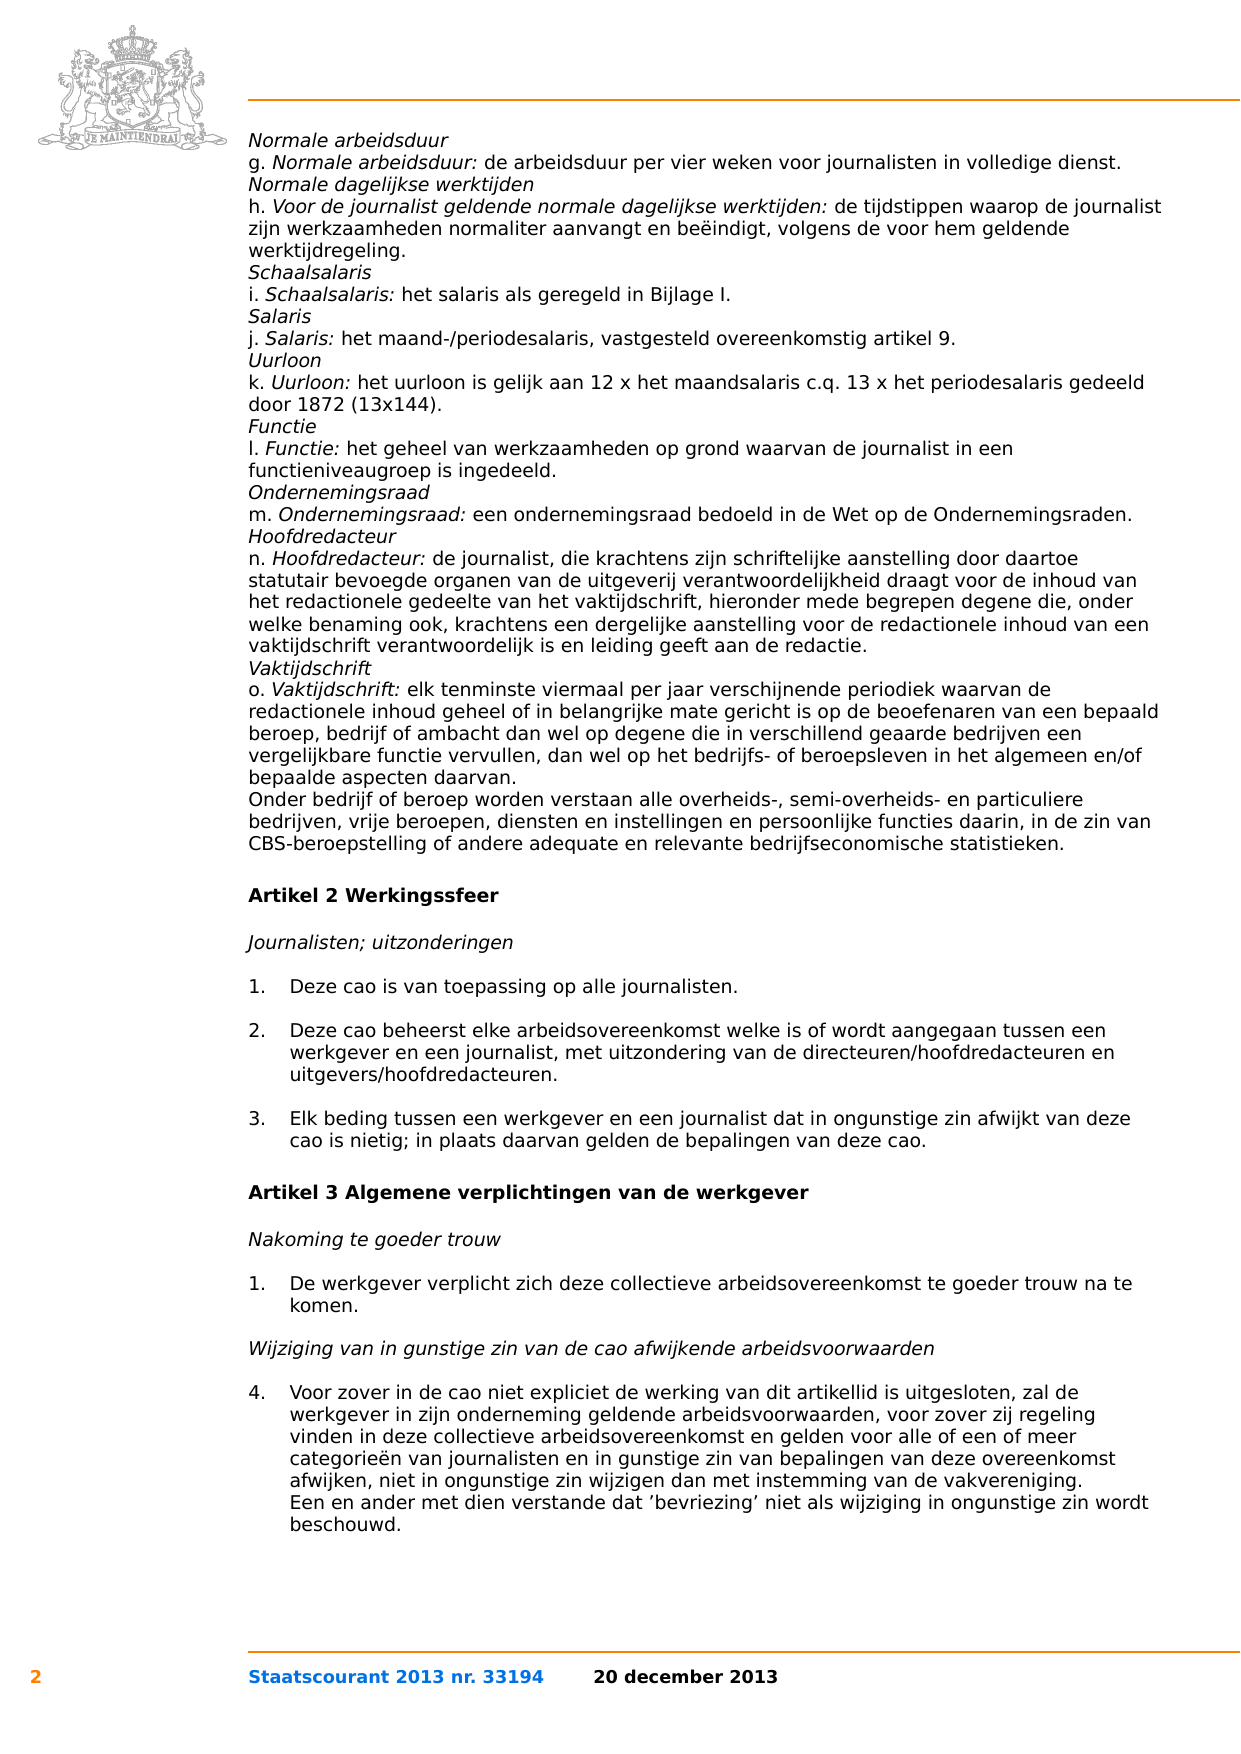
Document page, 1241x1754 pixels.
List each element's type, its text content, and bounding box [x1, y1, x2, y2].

subtitle Artikel 2 Werkingssfeer [248, 885, 1163, 907]
text l. Functie: het geheel van werkzaamheden op grond waarvan de journalist in een functieniveaugroep is ingedeeld. [248, 438, 1163, 482]
text m. Ondernemingsraad: een ondernemingsraad bedoeld in de Wet op de Ondernemingsraden. [248, 503, 1163, 526]
text Uurloon [248, 350, 1163, 372]
text Salaris [248, 306, 1163, 328]
text i. Schaalsalaris: het salaris als geregeld in Bijlage I. [248, 284, 1163, 306]
text Normale dagelijkse werktijden [248, 174, 1163, 196]
text 4. Voor zover in de cao niet expliciet de werking van dit artikellid is uitgesloten, zal de werkgever in zijn onderneming geldende arbeidsvoorwaarden, voor zover zij regeling vinden in deze collectieve arbeidsovereenkomst en gelden voor alle of een of meer categorieën van journalisten en in gunstige zin van bepalingen van deze overeenkomst afwijken, niet in ongunstige zin wijzigen dan met instemming van de vakvereniging. [248, 1382, 1163, 1492]
text Hoofdredacteur [248, 526, 1163, 547]
subtitle Nakoming te goeder trouw [248, 1229, 1163, 1251]
subtitle Journalisten; uitzonderingen [248, 932, 1163, 954]
text h. Voor de journalist geldende normale dagelijkse werktijden: de tijdstippen waarop de journalist zijn werkzaamheden normaliter aanvangt en beëindigt, volgens de voor hem geldende werktijdregeling. [248, 196, 1163, 262]
text g. Normale arbeidsduur: de arbeidsduur per vier weken voor journalisten in volledige dienst. [248, 152, 1163, 174]
text n. Hoofdredacteur: de journalist, die krachtens zijn schriftelijke aanstelling door daartoe statutair bevoegde organen van de uitgeverij verantwoordelijkheid draagt voor de inhoud van het redactionele gedeelte van het vaktijdschrift, hieronder mede begrepen degene die, onder welke benaming ook, krachtens een dergelijke aanstelling voor de redactionele inhoud van een vaktijdschrift verantwoordelijk is en leiding geeft aan de redactie. [248, 547, 1163, 657]
text Een en ander met dien verstande dat ’bevriezing’ niet als wijziging in ongunstige zin wordt beschouwd. [289, 1492, 1163, 1536]
picture [38, 25, 227, 150]
text 3. Elk beding tussen een werkgever en een journalist dat in ongunstige zin afwijkt van deze cao is nietig; in plaats daarvan gelden de bepalingen van deze cao. [248, 1108, 1163, 1152]
text Vaktijdschrift [248, 657, 1163, 679]
text Onder bedrijf of beroep worden verstaan alle overheids-, semi-overheids- en particuliere bedrijven, vrije beroepen, diensten en instellingen en persoonlijke functies daarin, in de zin van CBS-beroepstelling of andere adequate en relevante bedrijfseconomische statistieken. [248, 789, 1163, 855]
text Normale arbeidsduur [248, 130, 1163, 152]
subtitle Wijziging van in gunstige zin van de cao afwijkende arbeidsvoorwaarden [248, 1338, 1163, 1360]
text Ondernemingsraad [248, 482, 1163, 503]
text 1. De werkgever verplicht zich deze collectieve arbeidsovereenkomst te goeder trouw na te komen. [248, 1272, 1163, 1316]
text o. Vaktijdschrift: elk tenminste viermaal per jaar verschijnende periodiek waarvan de redactionele inhoud geheel of in belangrijke mate gericht is op de beoefenaren van een bepaald beroep, bedrijf of ambacht dan wel op degene die in verschillend geaarde bedrijven een vergelijkbare functie vervullen, dan wel op het bedrijfs- of beroepsleven in het algemeen en/of bepaalde aspecten daarvan. [248, 679, 1163, 789]
text 2. Deze cao beheerst elke arbeidsovereenkomst welke is of wordt aangegaan tussen een werkgever en een journalist, met uitzondering van de directeuren/hoofdredacteuren en uitgevers/hoofdredacteuren. [248, 1020, 1163, 1086]
text Functie [248, 416, 1163, 438]
text k. Uurloon: het uurloon is gelijk aan 12 x het maandsalaris c.q. 13 x het periodesalaris gedeeld door 1872 (13x144). [248, 372, 1163, 416]
text 1. Deze cao is van toepassing op alle journalisten. [248, 976, 1163, 998]
subtitle Artikel 3 Algemene verplichtingen van de werkgever [248, 1182, 1163, 1204]
text j. Salaris: het maand-/periodesalaris, vastgesteld overeenkomstig artikel 9. [248, 328, 1163, 350]
text Schaalsalaris [248, 262, 1163, 284]
